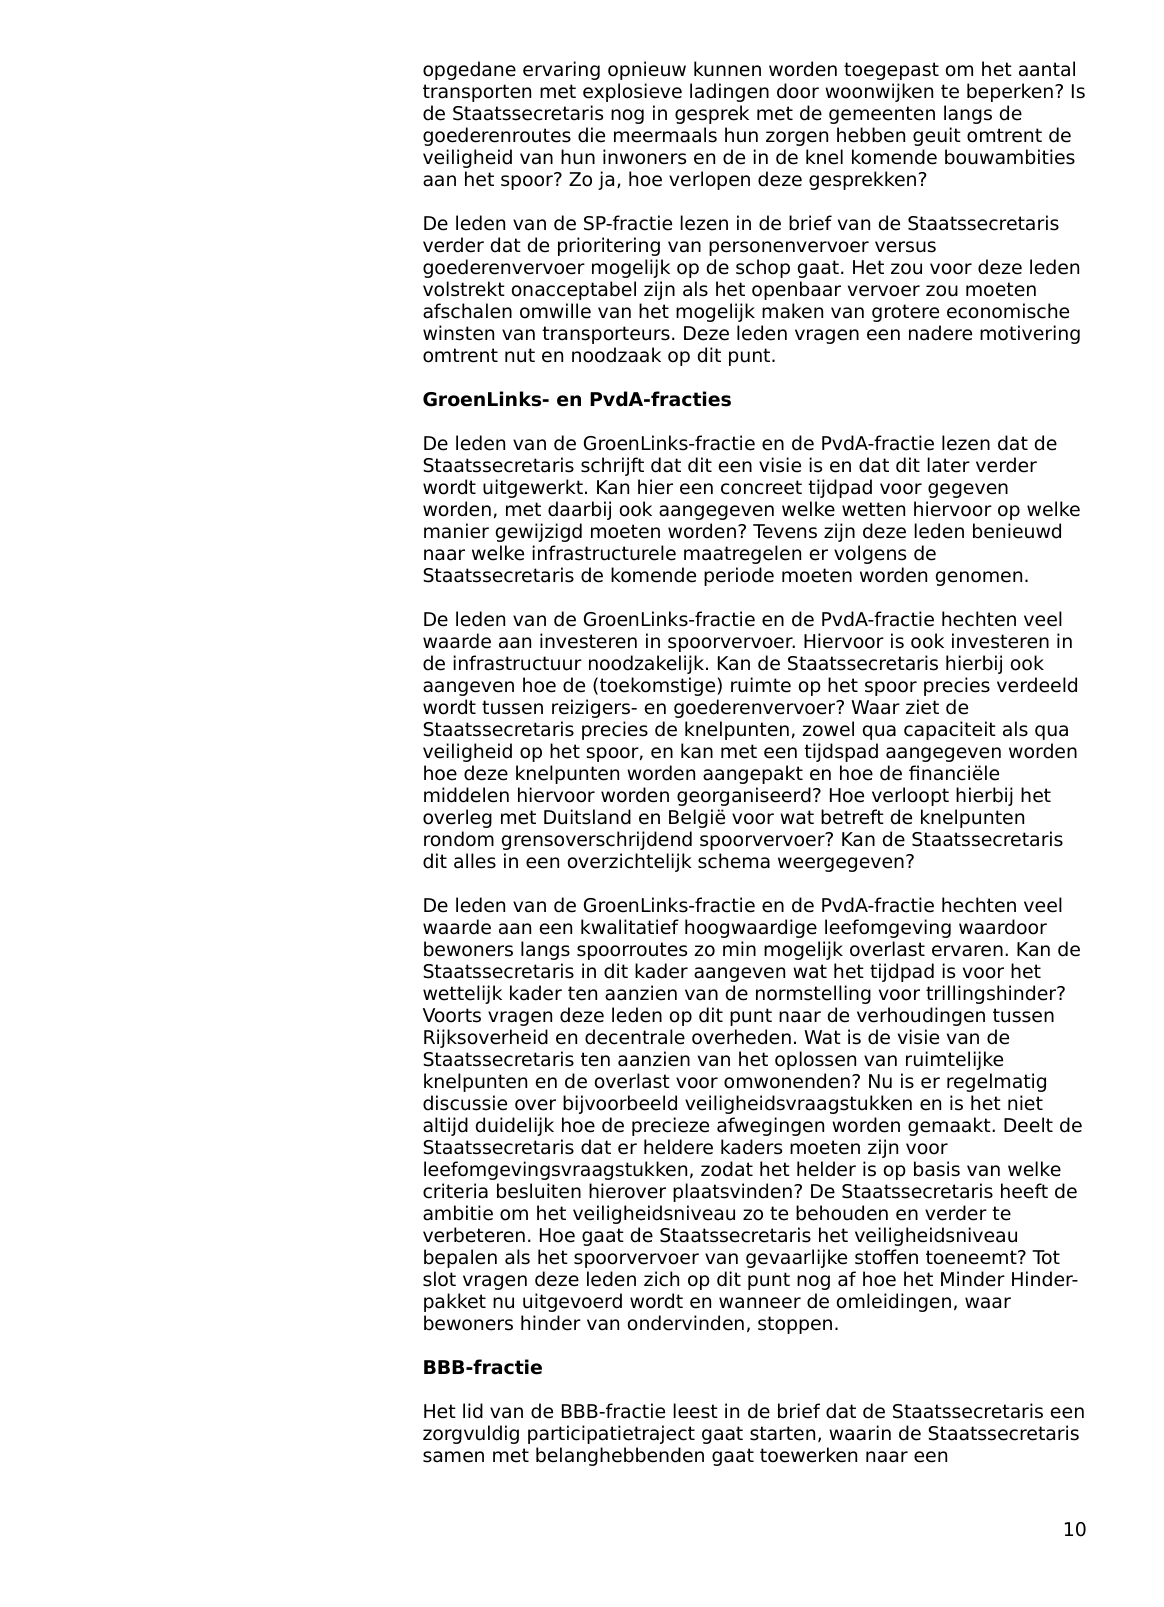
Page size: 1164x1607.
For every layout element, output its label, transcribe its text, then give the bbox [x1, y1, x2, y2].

text De leden van de GroenLinks-fractie en de PvdA-fractie hechten veel waarde aan investeren in spoorvervoer. Hiervoor is ook investeren in de infrastructuur noodzakelijk. Kan de Staatssecretaris hierbij ook aangeven hoe de (toekomstige) ruimte op het spoor precies verdeeld wordt tussen reizigers- en goederenvervoer? Waar ziet de Staatssecretaris precies de knelpunten, zowel qua capaciteit als qua veiligheid op het spoor, en kan met een tijdspad aangegeven worden hoe deze knelpunten worden aangepakt en hoe de financiële middelen hiervoor worden georganiseerd? Hoe verloopt hierbij het overleg met Duitsland en België voor wat betreft de knelpunten rondom grensoverschrijdend spoorvervoer? Kan de Staatssecretaris dit alles in een overzichtelijk schema weergegeven? [422, 609, 1087, 873]
subtitle BBB-fractie [422, 1357, 1087, 1379]
text De leden van de SP-fractie lezen in de brief van de Staatssecretaris verder dat de prioritering van personenvervoer versus goederenvervoer mogelijk op de schop gaat. Het zou voor deze leden volstrekt onacceptabel zijn als het openbaar vervoer zou moeten afschalen omwille van het mogelijk maken van grotere economische winsten van transporteurs. Deze leden vragen een nadere motivering omtrent nut en noodzaak op dit punt. [422, 213, 1087, 367]
subtitle GroenLinks- en PvdA-fracties [422, 389, 1087, 411]
text Het lid van de BBB-fractie leest in de brief dat de Staatssecretaris een zorgvuldig participatietraject gaat starten, waarin de Staatssecretaris samen met belanghebbenden gaat toewerken naar een [422, 1401, 1087, 1467]
text De leden van de GroenLinks-fractie en de PvdA-fractie hechten veel waarde aan een kwalitatief hoogwaardige leefomgeving waardoor bewoners langs spoorroutes zo min mogelijk overlast ervaren. Kan de Staatssecretaris in dit kader aangeven wat het tijdpad is voor het wettelijk kader ten aanzien van de normstelling voor trillingshinder? Voorts vragen deze leden op dit punt naar de verhoudingen tussen Rijksoverheid en decentrale overheden. Wat is de visie van de Staatssecretaris ten aanzien van het oplossen van ruimtelijke knelpunten en de overlast voor omwonenden? Nu is er regelmatig discussie over bijvoorbeeld veiligheidsvraagstukken en is het niet altijd duidelijk hoe de precieze afwegingen worden gemaakt. Deelt de Staatssecretaris dat er heldere kaders moeten zijn voor leefomgevingsvraagstukken, zodat het helder is op basis van welke criteria besluiten hierover plaatsvinden? De Staatssecretaris heeft de ambitie om het veiligheidsniveau zo te behouden en verder te verbeteren. Hoe gaat de Staatssecretaris het veiligheidsniveau bepalen als het spoorvervoer van gevaarlijke stoffen toeneemt? Tot slot vragen deze leden zich op dit punt nog af hoe het Minder Hinder-pakket nu uitgevoerd wordt en wanneer de omleidingen, waar bewoners hinder van ondervinden, stoppen. [422, 895, 1087, 1335]
text opgedane ervaring opnieuw kunnen worden toegepast om het aantal transporten met explosieve ladingen door woonwijken te beperken? Is de Staatssecretaris nog in gesprek met de gemeenten langs de goederenroutes die meermaals hun zorgen hebben geuit omtrent de veiligheid van hun inwoners en de in de knel komende bouwambities aan het spoor? Zo ja, hoe verlopen deze gesprekken? [422, 59, 1087, 191]
text De leden van de GroenLinks-fractie en de PvdA-fractie lezen dat de Staatssecretaris schrijft dat dit een visie is en dat dit later verder wordt uitgewerkt. Kan hier een concreet tijdpad voor gegeven worden, met daarbij ook aangegeven welke wetten hiervoor op welke manier gewijzigd moeten worden? Tevens zijn deze leden benieuwd naar welke infrastructurele maatregelen er volgens de Staatssecretaris de komende periode moeten worden genomen. [422, 433, 1087, 587]
